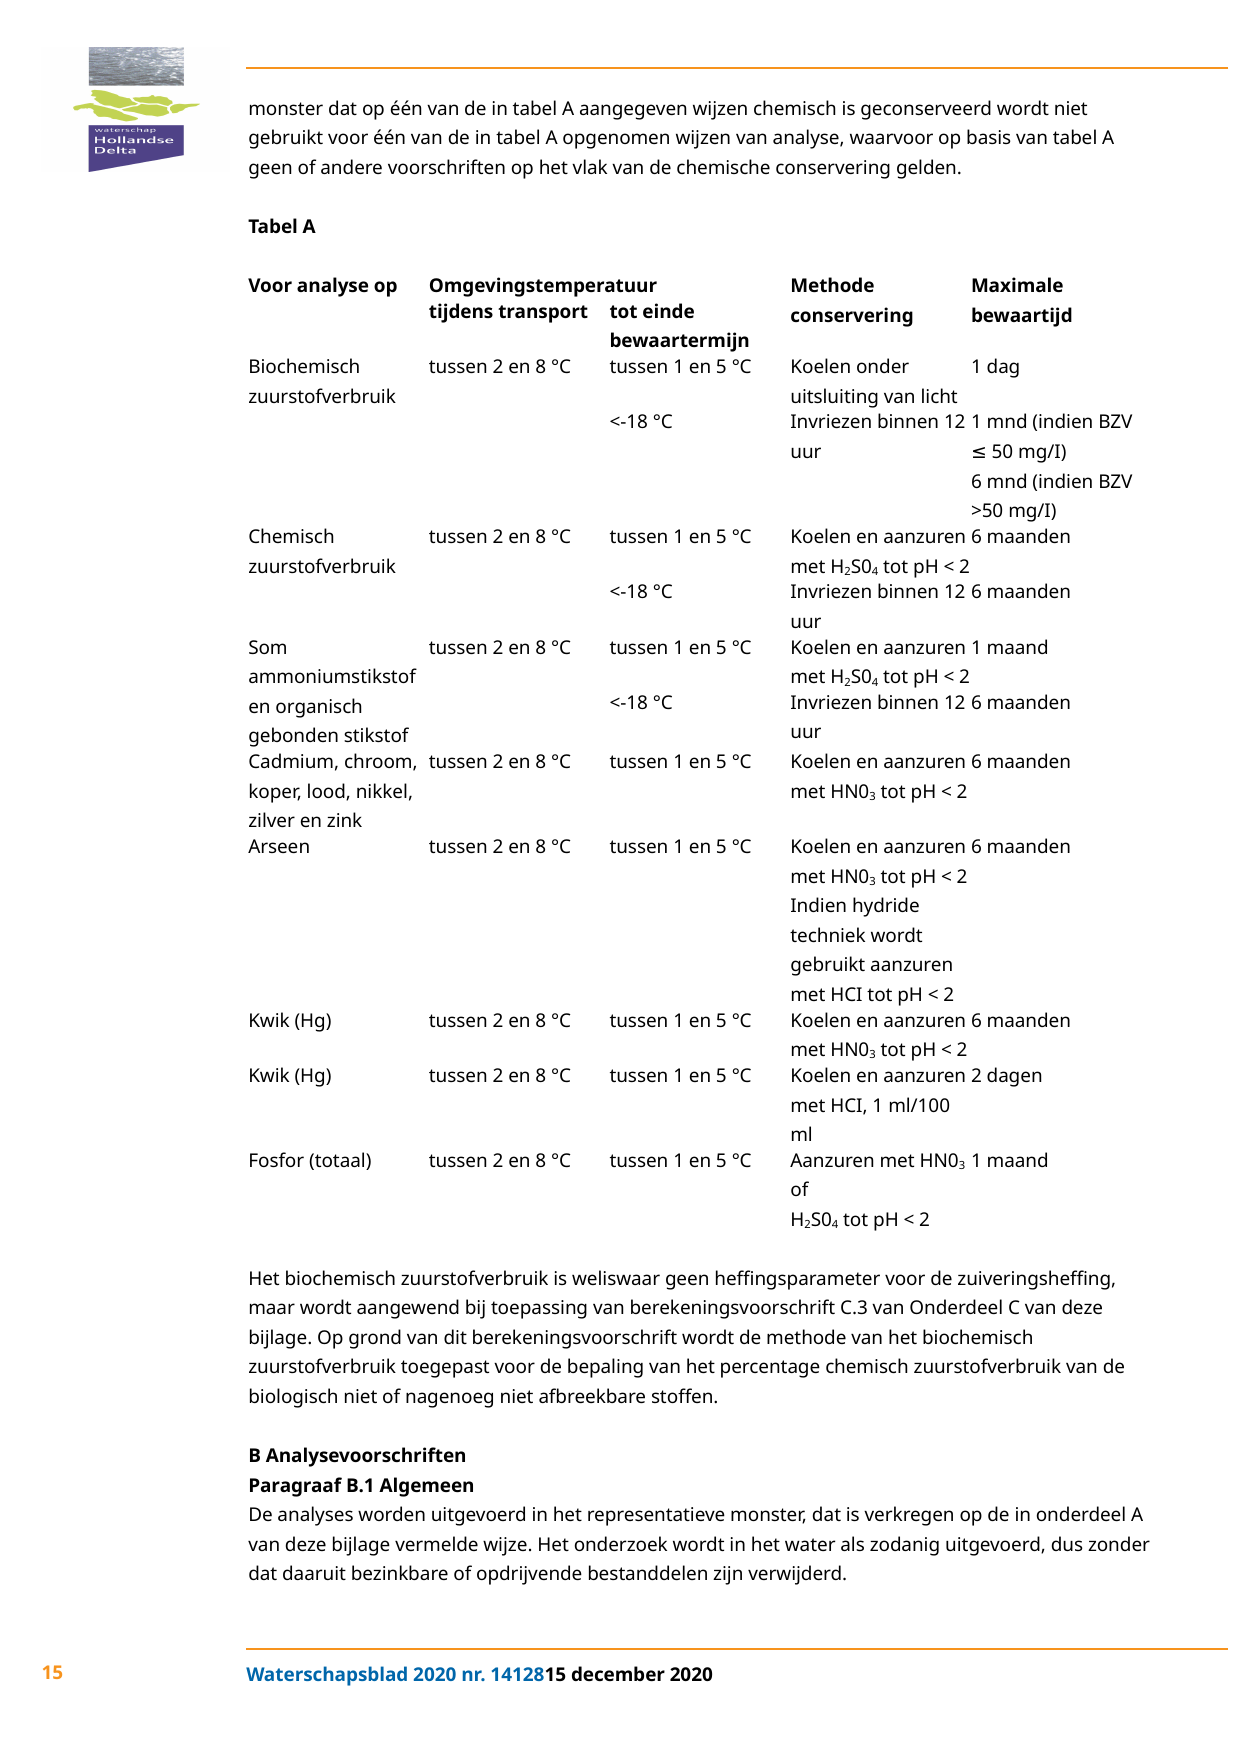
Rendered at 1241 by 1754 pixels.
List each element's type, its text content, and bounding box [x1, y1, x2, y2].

table_header Methode conservering [790, 273, 971, 353]
table_cell tussen 2 en 8 °C [429, 523, 609, 634]
table_cell Koelen en aanzuren met H2S04 tot pH < 2 [790, 523, 971, 578]
table_cell Arseen [248, 833, 429, 1007]
table_cell tussen 2 en 8 °C [429, 748, 609, 833]
table_cell <-18 °C [609, 409, 790, 523]
text monster dat op één van de in tabel A aangegeven wijzen chemisch is geconserveerd wordt niet gebruikt voor één van de in tabel A opgenomen wijzen van analyse, waarvoor op basis van tabel A geen of andere voorschriften op het vlak van de chemische conservering gelden. [248, 95, 1152, 180]
table_cell tussen 2 en 8 °C [429, 1147, 609, 1232]
table_cell 6 maanden [971, 833, 1152, 1007]
table_cell Fosfor (totaal) [248, 1147, 429, 1232]
table_cell 6 maanden [971, 1007, 1152, 1062]
table_cell 6 maanden [971, 748, 1152, 833]
text Tabel A [248, 213, 1152, 239]
table_cell tijdens transport [429, 298, 609, 353]
table_cell Koelen en aanzuren met HN03 tot pH < 2 [790, 1007, 971, 1062]
table_cell tussen 1 en 5 °C [609, 1062, 790, 1147]
table_cell 1 maand [971, 634, 1152, 689]
table_cell Aanzuren met HN03 of H2S04 tot pH < 2 [790, 1147, 971, 1232]
table_header Omgevingstemperatuur [429, 273, 790, 298]
table_cell tussen 2 en 8 °C [429, 354, 609, 523]
text Het biochemisch zuurstofverbruik is weliswaar geen heffingsparameter voor de zuiveringsheffing, maar wordt aangewend bij toepassing van berekeningsvoorschrift C.3 van Onderdeel C van deze bijlage. Op grond van dit berekeningsvoorschrift wordt de methode van het biochemisch zuurstofverbruik toegepast voor de bepaling van het percentage chemisch zuurstofverbruik van de biologisch niet of nagenoeg niet afbreekbare stoffen. [248, 1265, 1152, 1409]
text De analyses worden uitgevoerd in het representatieve monster, dat is verkregen op de in onderdeel A van deze bijlage vermelde wijze. Het onderzoek wordt in het water als zodanig uitgevoerd, dus zonder dat daaruit bezinkbare of opdrijvende bestanddelen zijn verwijderd. [248, 1501, 1152, 1586]
table_cell Koelen en aanzuren met HN03 tot pH < 2 Indien hydride techniek wordt gebruikt aanzuren met HCI tot pH < 2 [790, 833, 971, 1007]
table_cell Biochemisch zuurstofverbruik [248, 354, 429, 523]
text B Analysevoorschriften [248, 1442, 1152, 1468]
table_cell 6 maanden [971, 523, 1152, 578]
table_cell 1 maand [971, 1147, 1152, 1232]
table_cell tussen 1 en 5 °C [609, 634, 790, 689]
table_cell Kwik (Hg) [248, 1007, 429, 1062]
table_cell tot einde bewaartermijn [609, 298, 790, 353]
table_cell tussen 1 en 5 °C [609, 833, 790, 1007]
table_cell tussen 1 en 5 °C [609, 748, 790, 833]
table_cell tussen 2 en 8 °C [429, 1007, 609, 1062]
text Paragraaf B.1 Algemeen [248, 1472, 1152, 1498]
table_cell Cadmium, chroom, koper, lood, nikkel, zilver en zink [248, 748, 429, 833]
table_cell 2 dagen [971, 1062, 1152, 1147]
table_cell 6 maanden [971, 579, 1152, 634]
table_cell Invriezen binnen 12 uur [790, 409, 971, 523]
table_cell <-18 °C [609, 689, 790, 748]
table_cell Chemisch zuurstofverbruik [248, 523, 429, 634]
table_cell tussen 1 en 5 °C [609, 1007, 790, 1062]
table_header Maximale bewaartijd [971, 273, 1152, 353]
table_cell 1 dag [971, 354, 1152, 409]
table_cell tussen 1 en 5 °C [609, 1147, 790, 1232]
table_header Voor analyse op [248, 273, 429, 353]
table_cell Koelen en aanzuren met HCI, 1 ml/100 ml [790, 1062, 971, 1147]
table_cell tussen 2 en 8 °C [429, 634, 609, 748]
table_cell Invriezen binnen 12 uur [790, 579, 971, 634]
table_cell Som ammoniumstikstof en organisch gebonden stikstof [248, 634, 429, 748]
table_cell <-18 °C [609, 579, 790, 634]
table_cell Kwik (Hg) [248, 1062, 429, 1147]
table_cell tussen 2 en 8 °C [429, 1062, 609, 1147]
table_cell Invriezen binnen 12 uur [790, 689, 971, 748]
table_cell Koelen en aanzuren met H2S04 tot pH < 2 [790, 634, 971, 689]
table_cell Koelen en aanzuren met HN03 tot pH < 2 [790, 748, 971, 833]
picture [41, 47, 231, 172]
table_cell Koelen onder uitsluiting van licht [790, 354, 971, 409]
table_cell 1 mnd (indien BZV ≤ 50 mg/I) 6 mnd (indien BZV >50 mg/I) [971, 409, 1152, 523]
table_cell tussen 2 en 8 °C [429, 833, 609, 1007]
table_cell tussen 1 en 5 °C [609, 354, 790, 409]
table_cell 6 maanden [971, 689, 1152, 748]
table_cell tussen 1 en 5 °C [609, 523, 790, 578]
